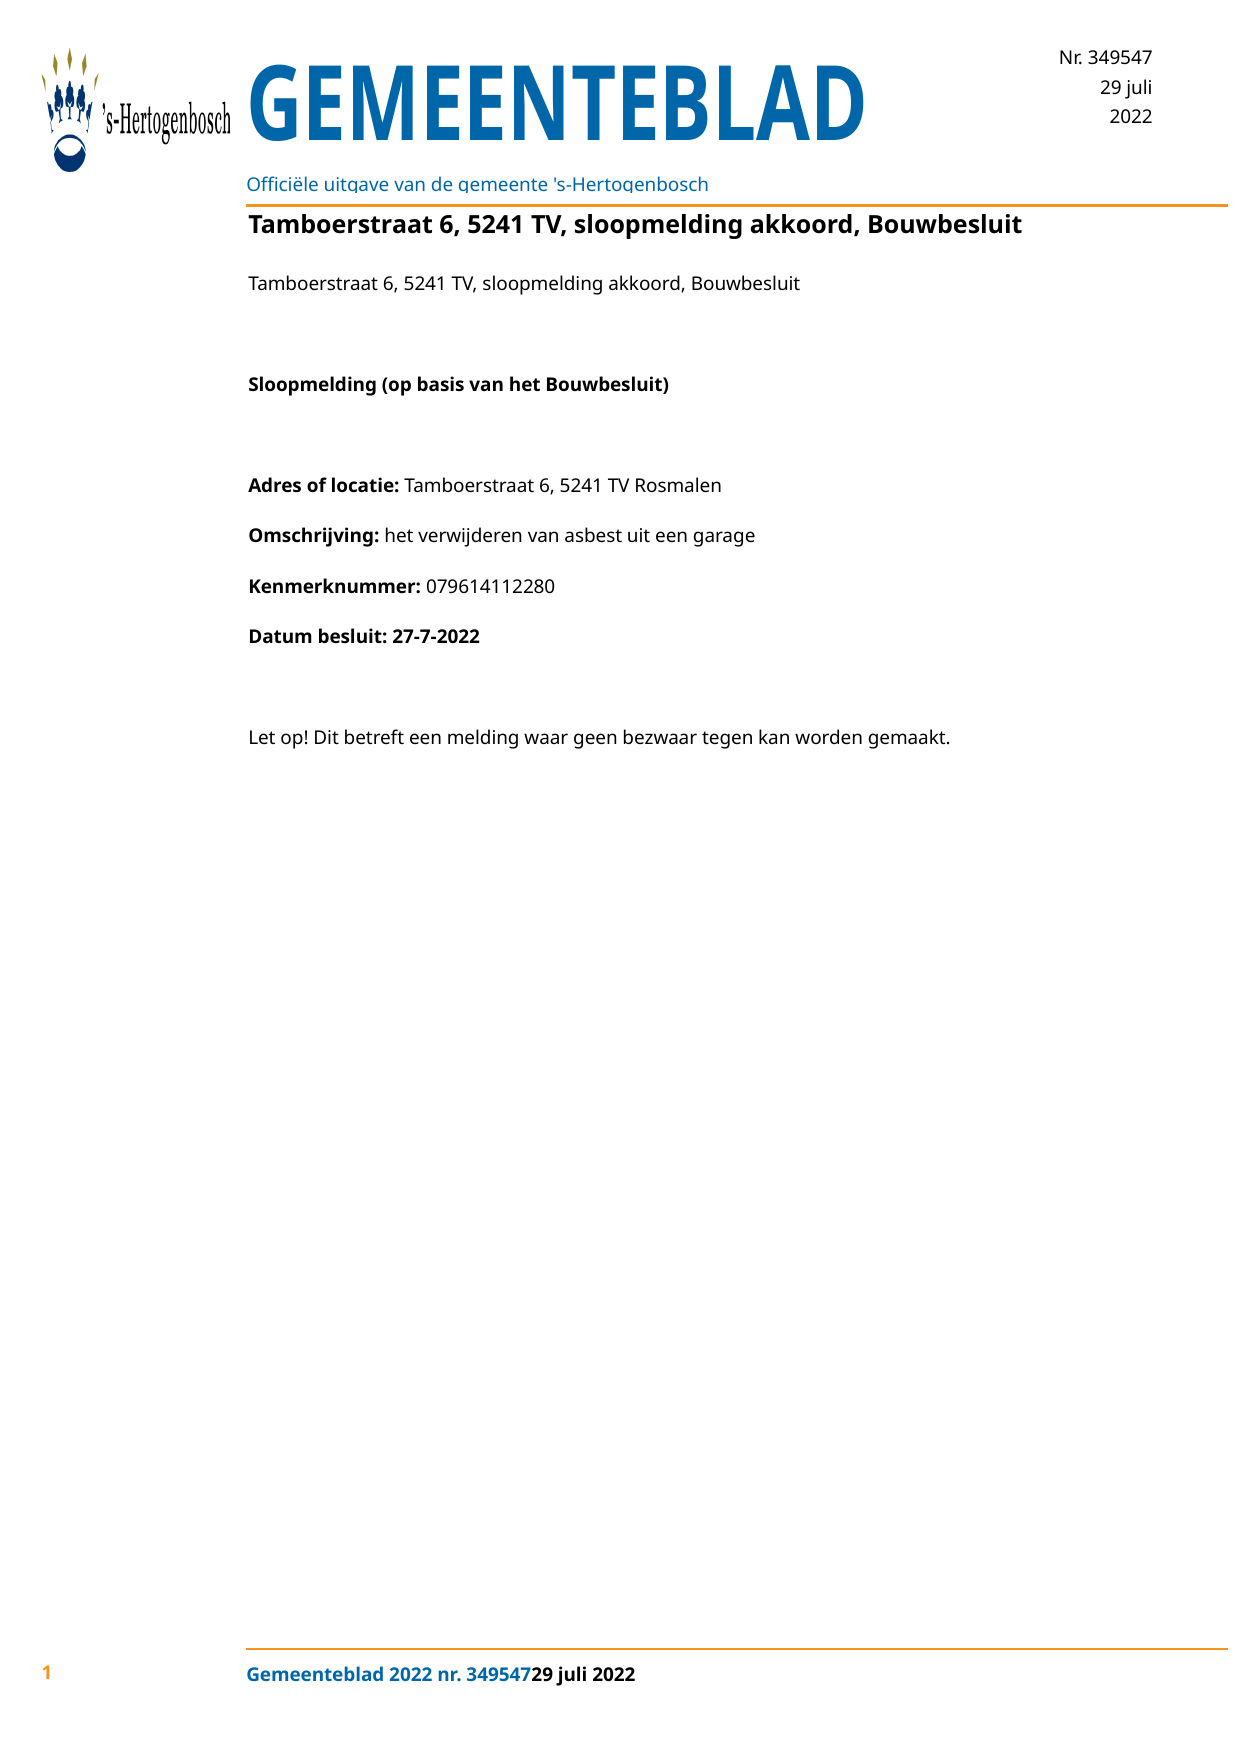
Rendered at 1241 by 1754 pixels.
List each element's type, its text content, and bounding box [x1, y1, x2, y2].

picture [41, 47, 231, 172]
text Tamboerstraat 6, 5241 TV, sloopmelding akkoord, Bouwbesluit [248, 207, 1152, 241]
text Adres of locatie: Tamboerstraat 6, 5241 TV Rosmalen [248, 472, 1152, 498]
text Let op! Dit betreft een melding waar geen bezwaar tegen kan worden gemaakt. [248, 724, 1152, 750]
text Tamboerstraat 6, 5241 TV, sloopmelding akkoord, Bouwbesluit [248, 270, 1152, 296]
text Omschrijving: het verwijderen van asbest uit een garage [248, 522, 1152, 548]
text Sloopmelding (op basis van het Bouwbesluit) [248, 371, 1152, 397]
text Kenmerknummer: 079614112280 [248, 573, 1152, 598]
text Datum besluit: 27-7-2022 [248, 623, 1152, 649]
